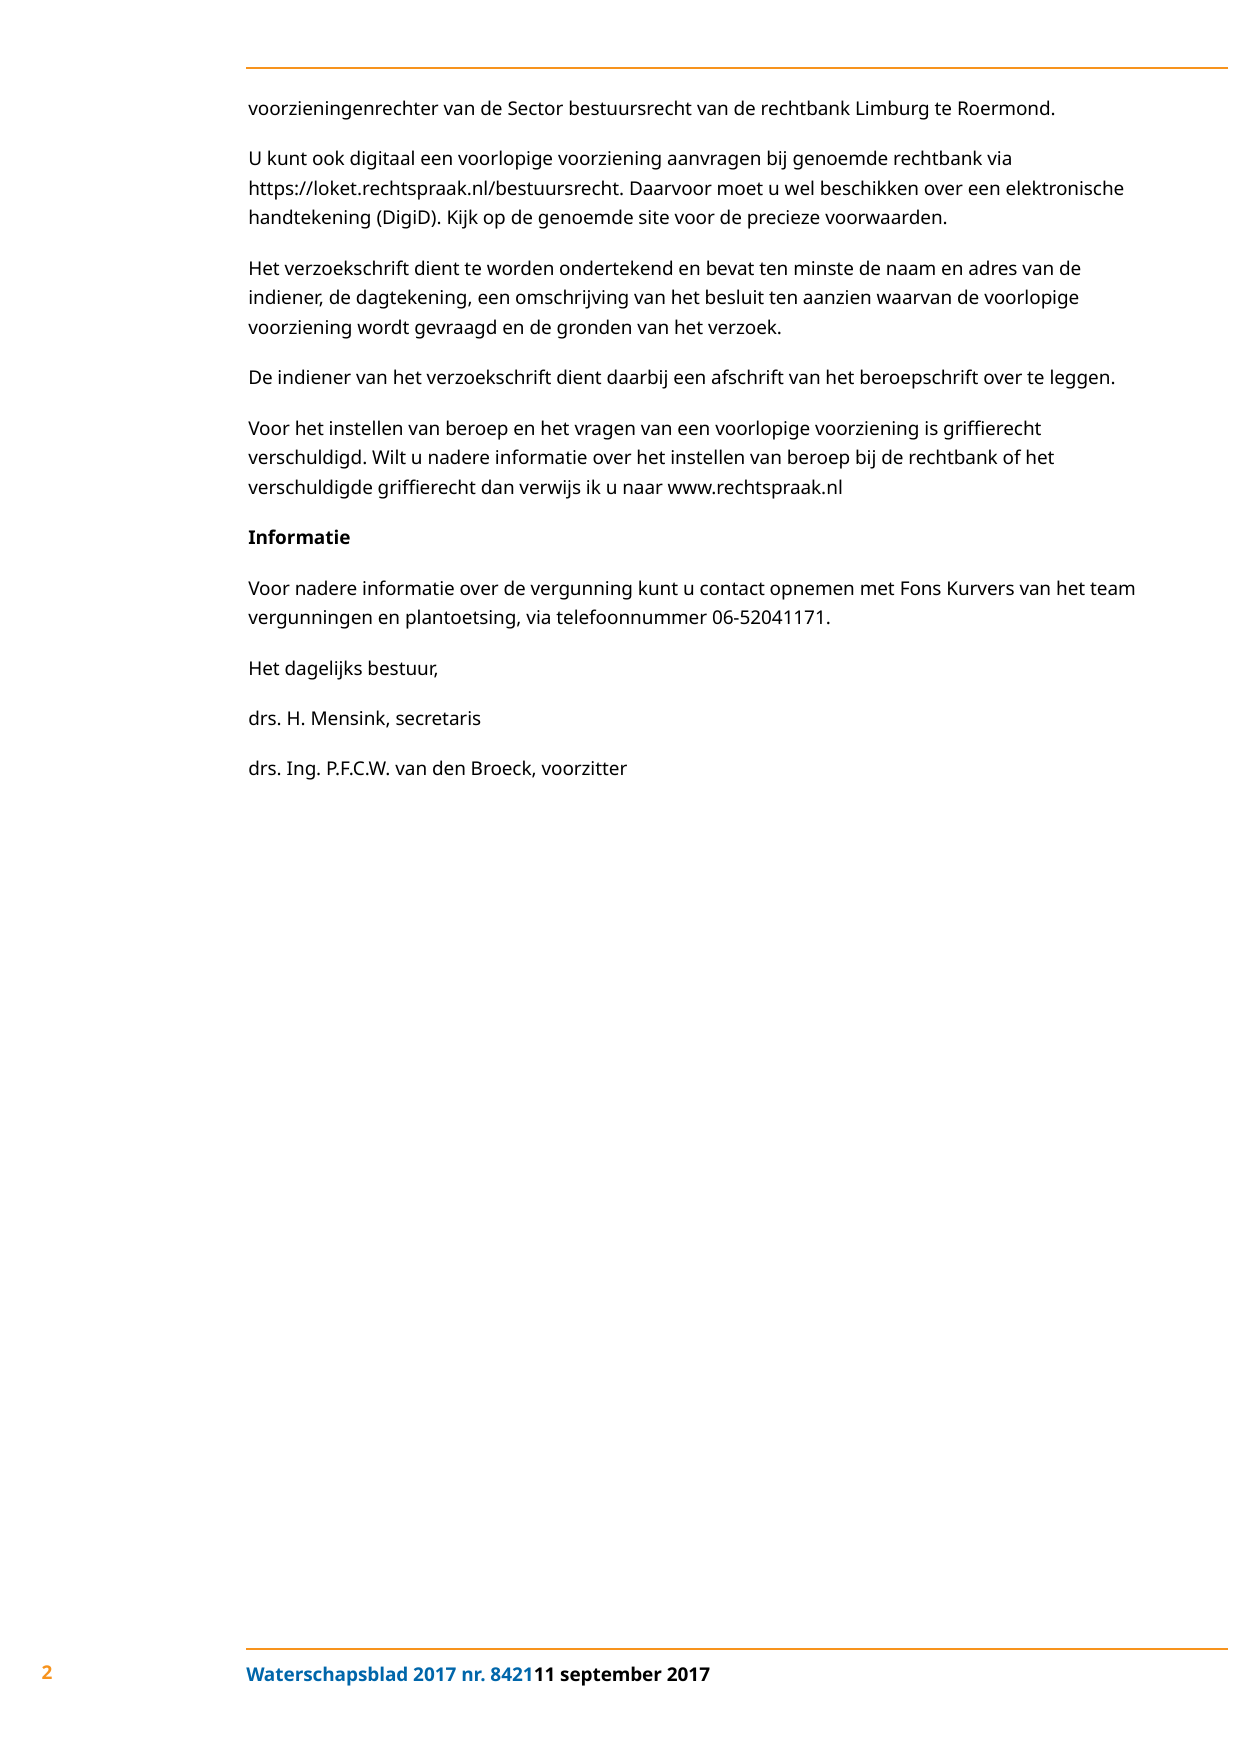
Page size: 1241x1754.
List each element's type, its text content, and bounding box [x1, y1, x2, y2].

text U kunt ook digitaal een voorlopige voorziening aanvragen bij genoemde rechtbank via https://loket.rechtspraak.nl/bestuursrecht. Daarvoor moet u wel beschikken over een elektronische handtekening (DigiD). Kijk op de genoemde site voor de precieze voorwaarden. [248, 145, 1152, 230]
text Informatie [248, 524, 1152, 550]
picture [41, 47, 231, 172]
text drs. Ing. P.F.C.W. van den Broeck, voorzitter [248, 756, 1152, 781]
text drs. H. Mensink, secretaris [248, 705, 1152, 731]
text Voor nadere informatie over de vergunning kunt u contact opnemen met Fons Kurvers van het team vergunningen en plantoetsing, via telefoonnummer 06-52041171. [248, 575, 1152, 630]
text Het dagelijks bestuur, [248, 655, 1152, 681]
text voorzieningenrechter van de Sector bestuursrecht van de rechtbank Limburg te Roermond. [248, 95, 1152, 121]
text Voor het instellen van beroep en het vragen van een voorlopige voorziening is griffierecht verschuldigd. Wilt u nadere informatie over het instellen van beroep bij de rechtbank of het verschuldigde griffierecht dan verwijs ik u naar www.rechtspraak.nl [248, 415, 1152, 500]
text De indiener van het verzoekschrift dient daarbij een afschrift van het beroepschrift over te leggen. [248, 364, 1152, 390]
text Het verzoekschrift dient te worden ondertekend en bevat ten minste de naam en adres van de indiener, de dagtekening, een omschrijving van het besluit ten aanzien waarvan de voorlopige voorziening wordt gevraagd en de gronden van het verzoek. [248, 255, 1152, 340]
